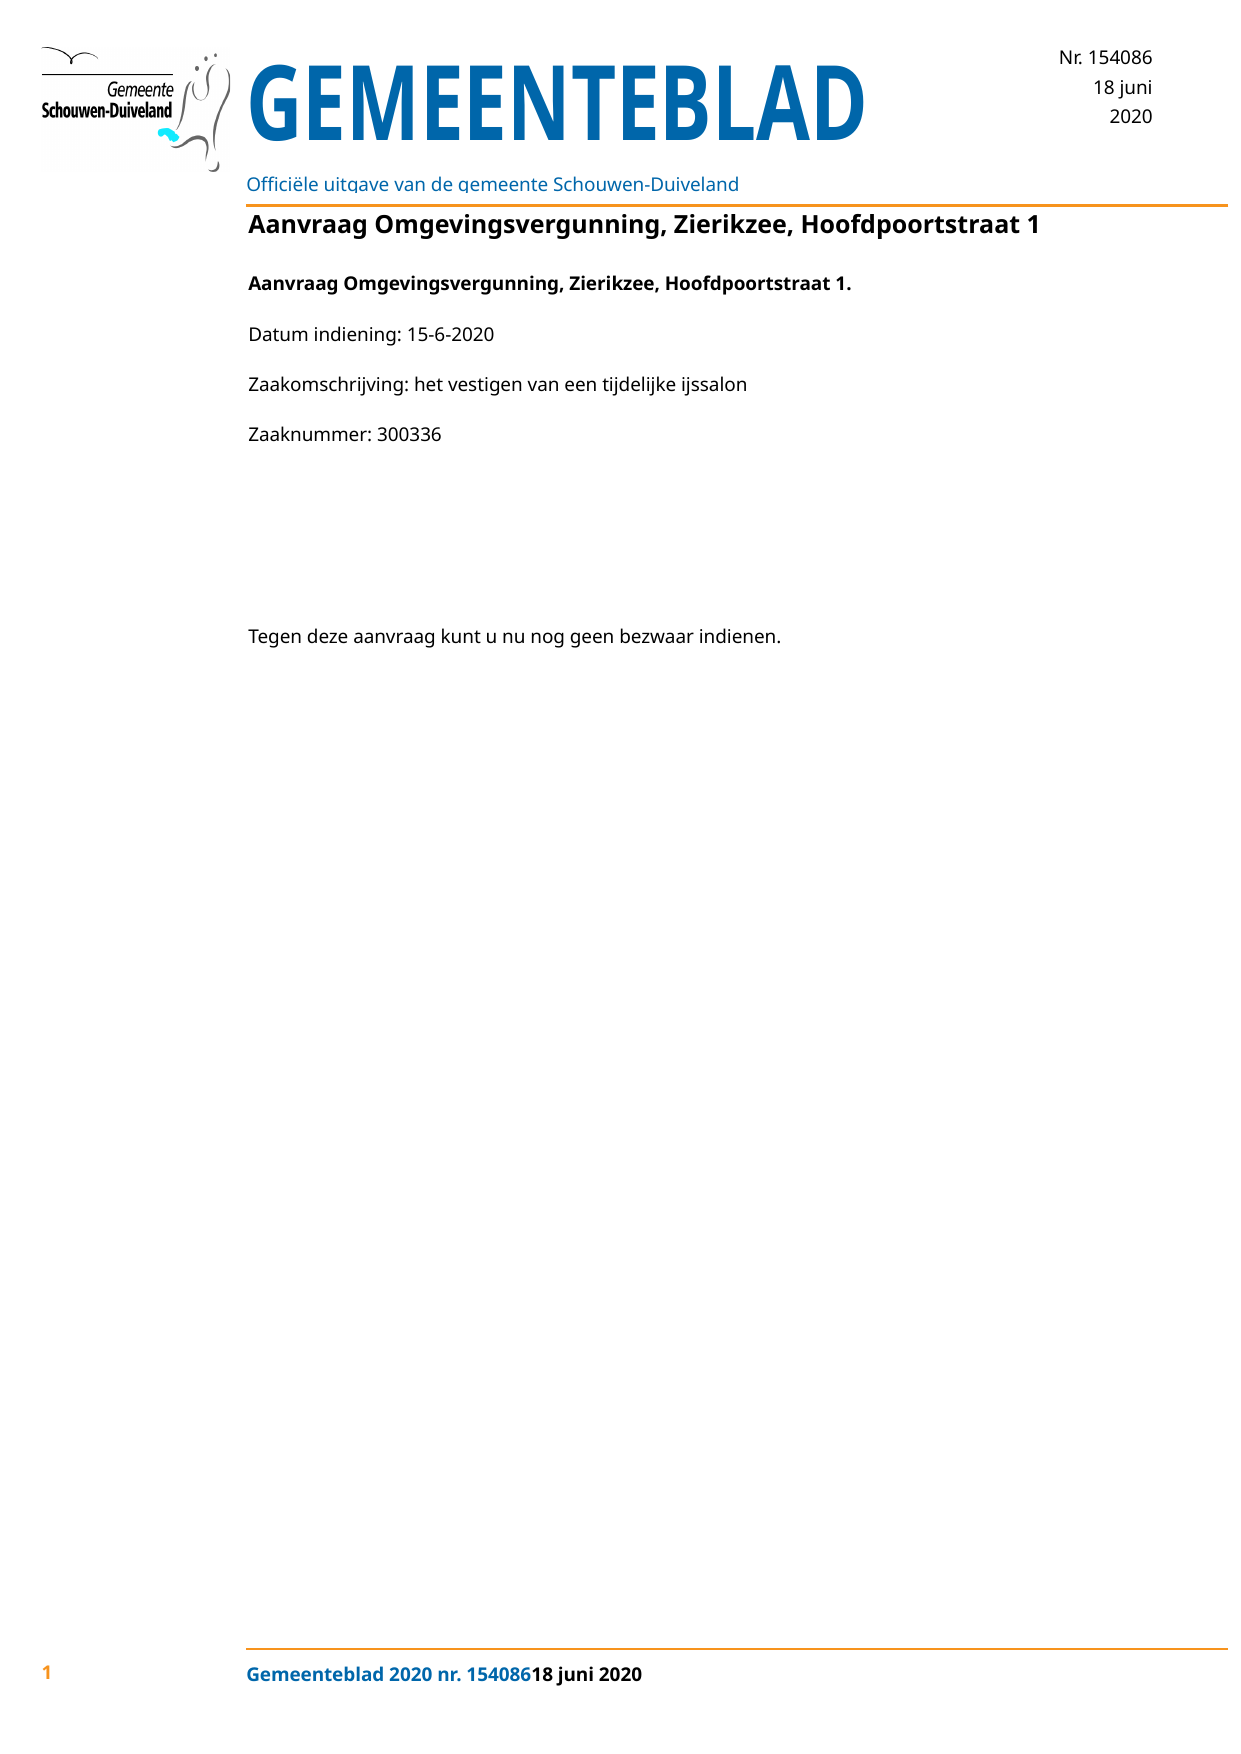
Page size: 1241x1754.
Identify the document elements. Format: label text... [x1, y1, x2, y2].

text Aanvraag Omgevingsvergunning, Zierikzee, Hoofdpoortstraat 1 [248, 207, 1152, 241]
text Tegen deze aanvraag kunt u nu nog geen bezwaar indienen. [248, 623, 1152, 649]
text Zaaknummer: 300336 [248, 422, 1152, 447]
text Zaakomschrijving: het vestigen van een tijdelijke ijssalon [248, 371, 1152, 397]
picture [41, 47, 231, 172]
text Datum indiening: 15-6-2020 [248, 321, 1152, 346]
text Aanvraag Omgevingsvergunning, Zierikzee, Hoofdpoortstraat 1. [248, 270, 1152, 296]
